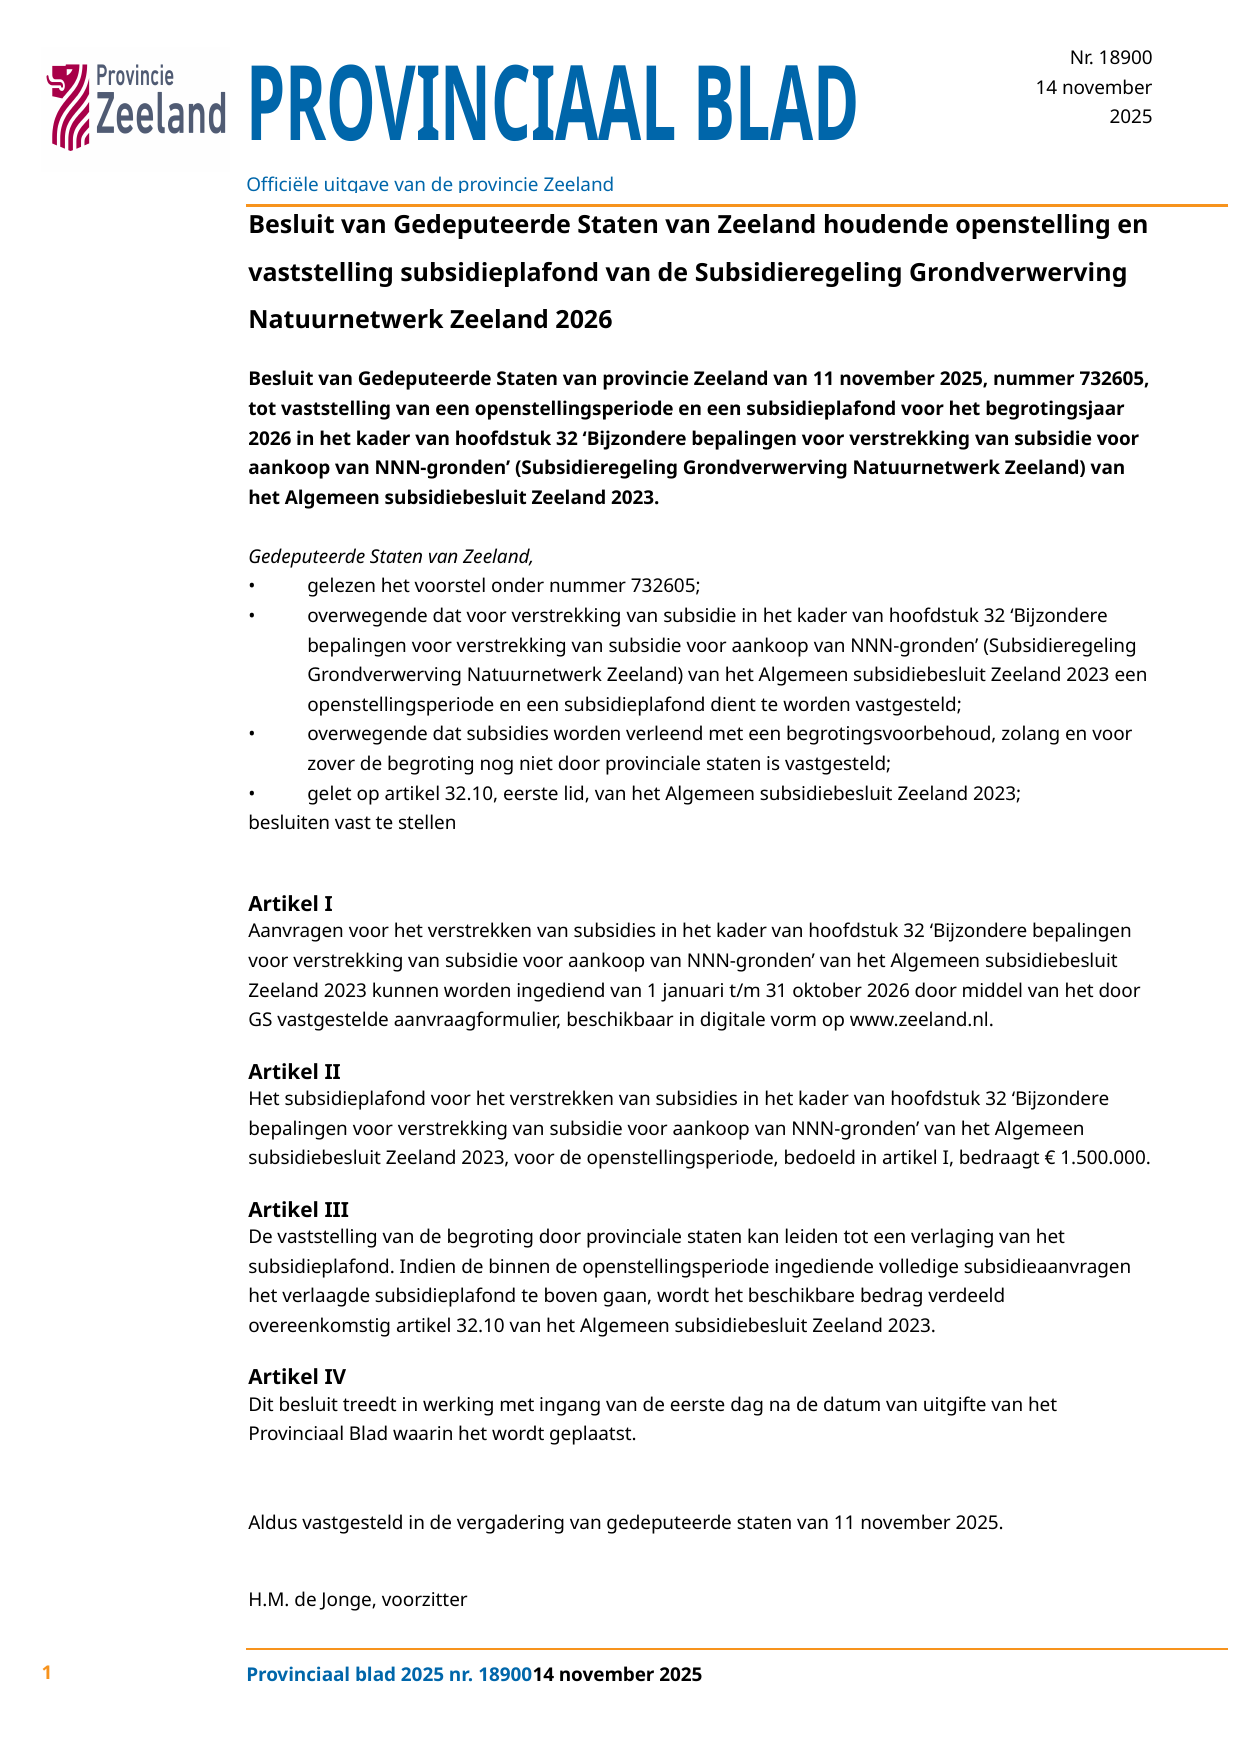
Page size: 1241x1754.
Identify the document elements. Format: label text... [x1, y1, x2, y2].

text Besluit van Gedeputeerde Staten van Zeeland houdende openstelling en vaststelling subsidieplafond van de Subsidieregeling Grondverwerving Natuurnetwerk Zeeland 2026 [248, 207, 1152, 336]
text Artikel III [248, 1195, 1152, 1223]
text Dit besluit treedt in werking met ingang van de eerste dag na de datum van uitgifte van het Provinciaal Blad waarin het wordt geplaatst. [248, 1391, 1152, 1446]
text Artikel II [248, 1057, 1152, 1085]
text Aanvragen voor het verstrekken van subsidies in het kader van hoofdstuk 32 ‘Bijzondere bepalingen voor verstrekking van subsidie voor aankoop van NNN-gronden’ van het Algemeen subsidiebesluit Zeeland 2023 kunnen worden ingediend van 1 januari t/m 31 oktober 2026 door middel van het door GS vastgestelde aanvraagformulier, beschikbaar in digitale vorm op www.zeeland.nl. [248, 918, 1152, 1032]
list overwegende dat voor verstrekking van subsidie in het kader van hoofdstuk 32 ‘Bijzondere bepalingen voor verstrekking van subsidie voor aankoop van NNN-gronden’ (Subsidieregeling Grondverwerving Natuurnetwerk Zeeland) van het Algemeen subsidiebesluit Zeeland 2023 een openstellingsperiode en een subsidieplafond dient te worden vastgesteld; [248, 602, 1152, 717]
text Aldus vastgesteld in de vergadering van gedeputeerde staten van 11 november 2025. [248, 1509, 1152, 1535]
text De vaststelling van de begroting door provinciale staten kan leiden tot een verlaging van het subsidieplafond. Indien de binnen de openstellingsperiode ingediende volledige subsidieaanvragen het verlaagde subsidieplafond te boven gaan, wordt het beschikbare bedrag verdeeld overeenkomstig artikel 32.10 van het Algemeen subsidiebesluit Zeeland 2023. [248, 1223, 1152, 1338]
text Het subsidieplafond voor het verstrekken van subsidies in het kader van hoofdstuk 32 ‘Bijzondere bepalingen voor verstrekking van subsidie voor aankoop van NNN-gronden’ van het Algemeen subsidiebesluit Zeeland 2023, voor de openstellingsperiode, bedoeld in artikel I, bedraagt € 1.500.000. [248, 1085, 1152, 1170]
picture [41, 47, 231, 172]
list gelet op artikel 32.10, eerste lid, van het Algemeen subsidiebesluit Zeeland 2023; [248, 780, 1152, 805]
text Artikel I [248, 889, 1152, 918]
text Gedeputeerde Staten van Zeeland, [248, 543, 1152, 569]
text Besluit van Gedeputeerde Staten van provincie Zeeland van 11 november 2025, nummer 732605, tot vaststelling van een openstellingsperiode en een subsidieplafond voor het begrotingsjaar 2026 in het kader van hoofdstuk 32 ‘Bijzondere bepalingen voor verstrekking van subsidie voor aankoop van NNN-gronden’ (Subsidieregeling Grondverwerving Natuurnetwerk Zeeland) van het Algemeen subsidiebesluit Zeeland 2023. [248, 366, 1152, 509]
list overwegende dat subsidies worden verleend met een begrotingsvoorbehoud, zolang en voor zover de begroting nog niet door provinciale staten is vastgesteld; [248, 721, 1152, 776]
text H.M. de Jonge, voorzitter [248, 1586, 1152, 1612]
text besluiten vast te stellen [248, 809, 1152, 835]
list gelezen het voorstel onder nummer 732605; [248, 573, 1152, 598]
text Artikel IV [248, 1362, 1152, 1391]
